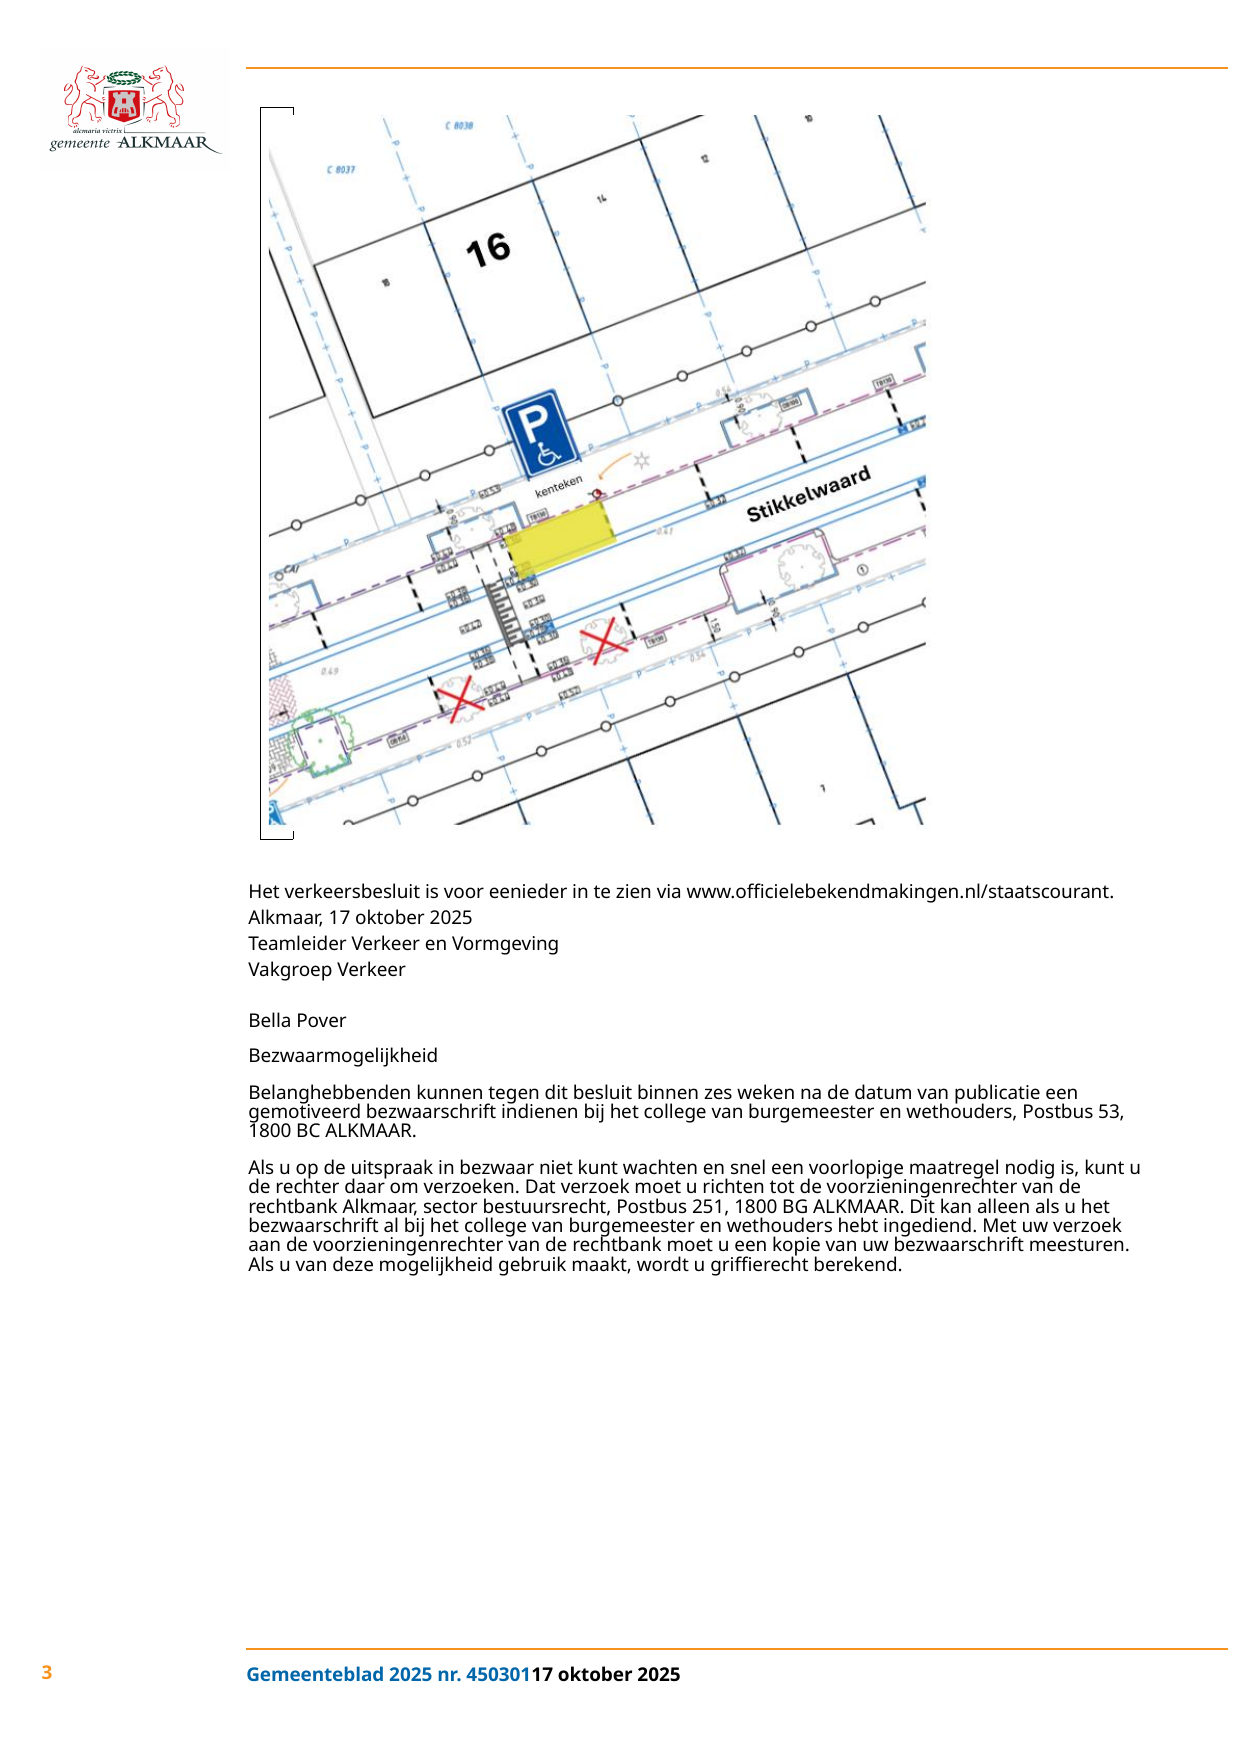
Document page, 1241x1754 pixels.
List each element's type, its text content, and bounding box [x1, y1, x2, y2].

picture [268, 115, 932, 831]
text Teamleider Verkeer en Vormgeving [248, 930, 1152, 956]
text Bella Pover [248, 1007, 1152, 1033]
picture [41, 47, 231, 172]
text Het verkeersbesluit is voor eenieder in te zien via www.officielebekendmakingen.nl/staatscourant. [248, 879, 1152, 904]
text Alkmaar, 17 oktober 2025 [248, 904, 1152, 930]
text Belanghebbenden kunnen tegen dit besluit binnen zes weken na de datum van publicatie een gemotiveerd bezwaarschrift indienen bij het college van burgemeester en wethouders, Postbus 53, 1800 BC ALKMAAR. [248, 1084, 1152, 1142]
text Als u op de uitspraak in bezwaar niet kunt wachten en snel een voorlopige maatregel nodig is, kunt u de rechter daar om verzoeken. Dat verzoek moet u richten tot de voorzieningenrechter van de rechtbank Alkmaar, sector bestuursrecht, Postbus 251, 1800 BG ALKMAAR. Dit kan alleen als u het bezwaarschrift al bij het college van burgemeester en wethouders hebt ingediend. Met uw verzoek aan de voorzieningenrechter van de rechtbank moet u een kopie van uw bezwaarschrift meesturen. Als u van deze mogelijkheid gebruik maakt, wordt u griffierecht berekend. [248, 1159, 1152, 1275]
text Vakgroep Verkeer [248, 956, 1152, 982]
text Bezwaarmogelijkheid [248, 1047, 1152, 1066]
